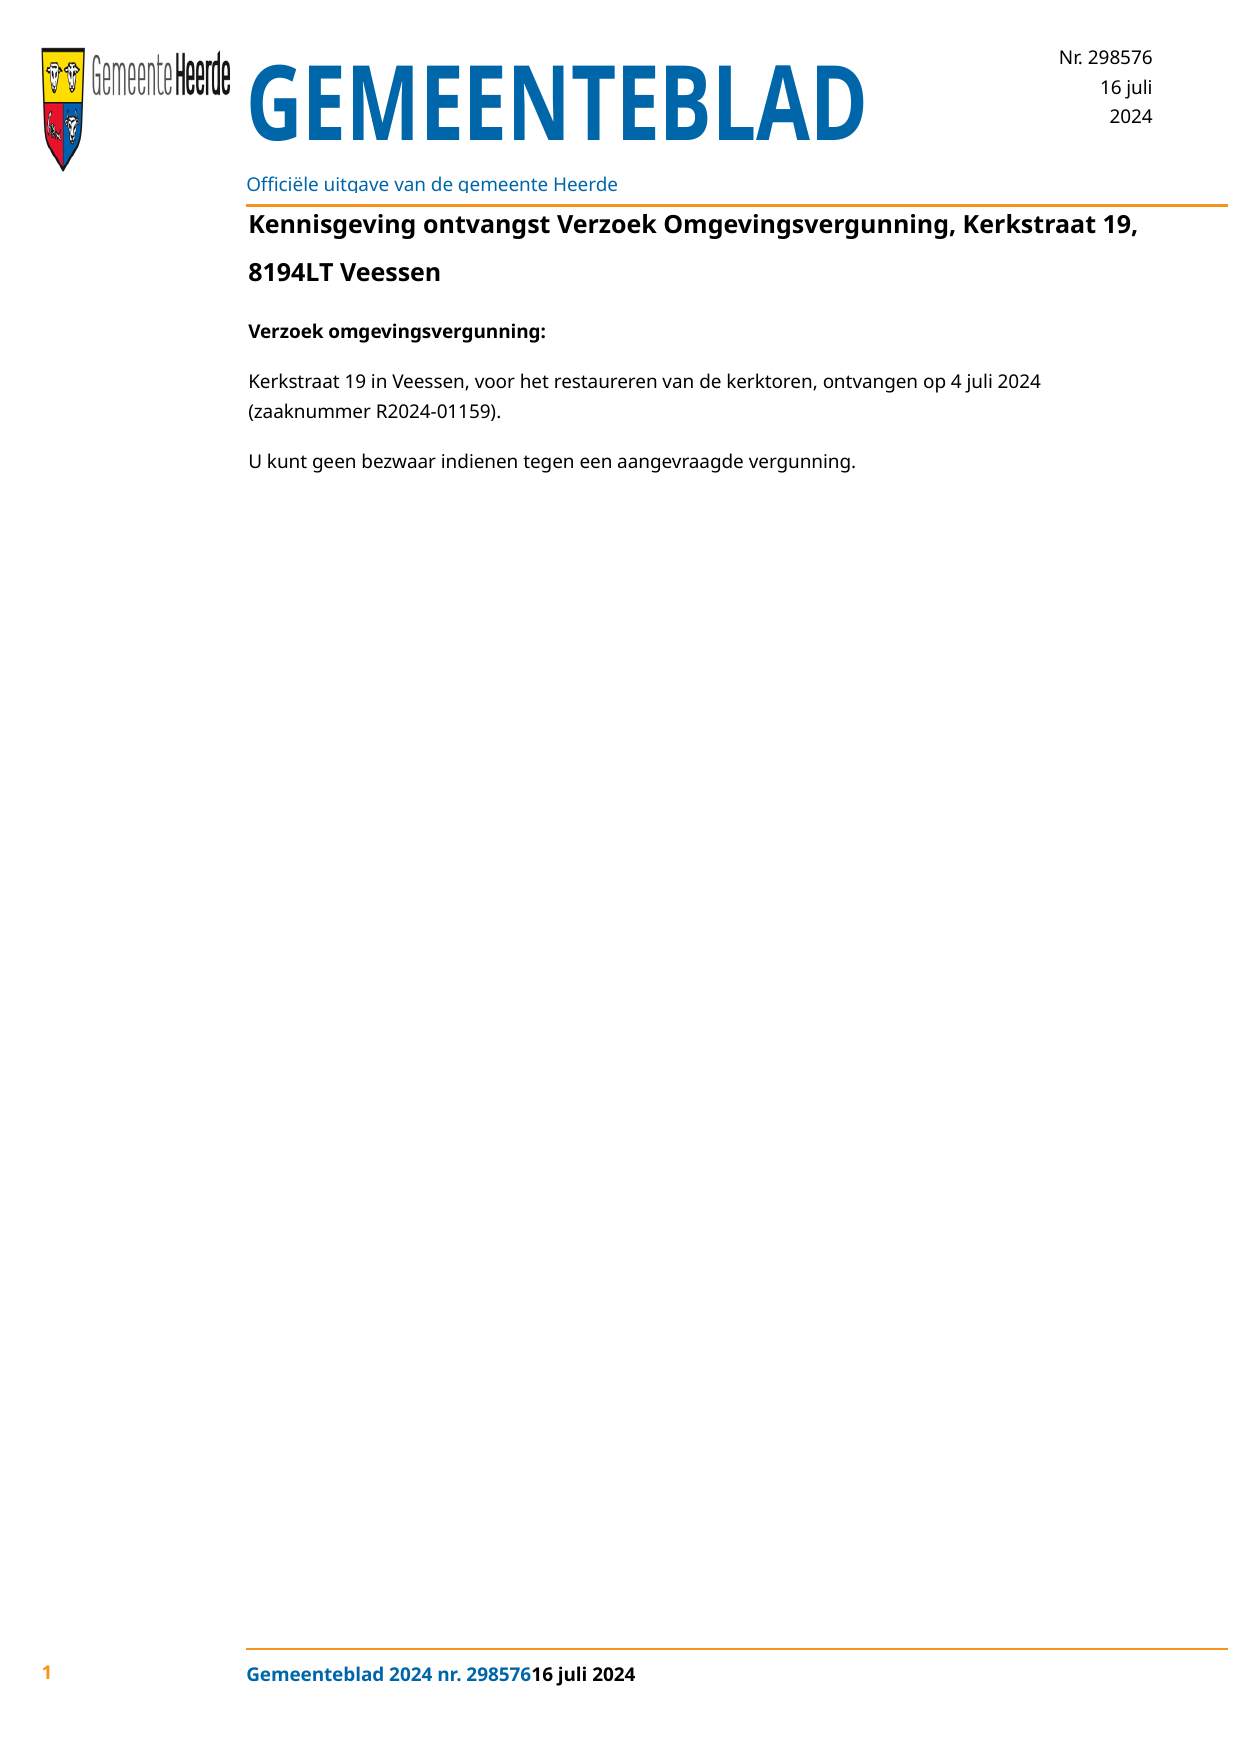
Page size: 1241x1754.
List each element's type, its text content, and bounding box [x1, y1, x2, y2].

text Kennisgeving ontvangst Verzoek Omgevingsvergunning, Kerkstraat 19, 8194LT Veessen [248, 207, 1152, 288]
text Verzoek omgevingsvergunning: [248, 318, 1152, 344]
text U kunt geen bezwaar indienen tegen een aangevraagde vergunning. [248, 448, 1152, 474]
picture [41, 47, 231, 172]
text Kerkstraat 19 in Veessen, voor het restaureren van de kerktoren, ontvangen op 4 juli 2024 (zaaknummer R2024-01159). [248, 368, 1152, 424]
